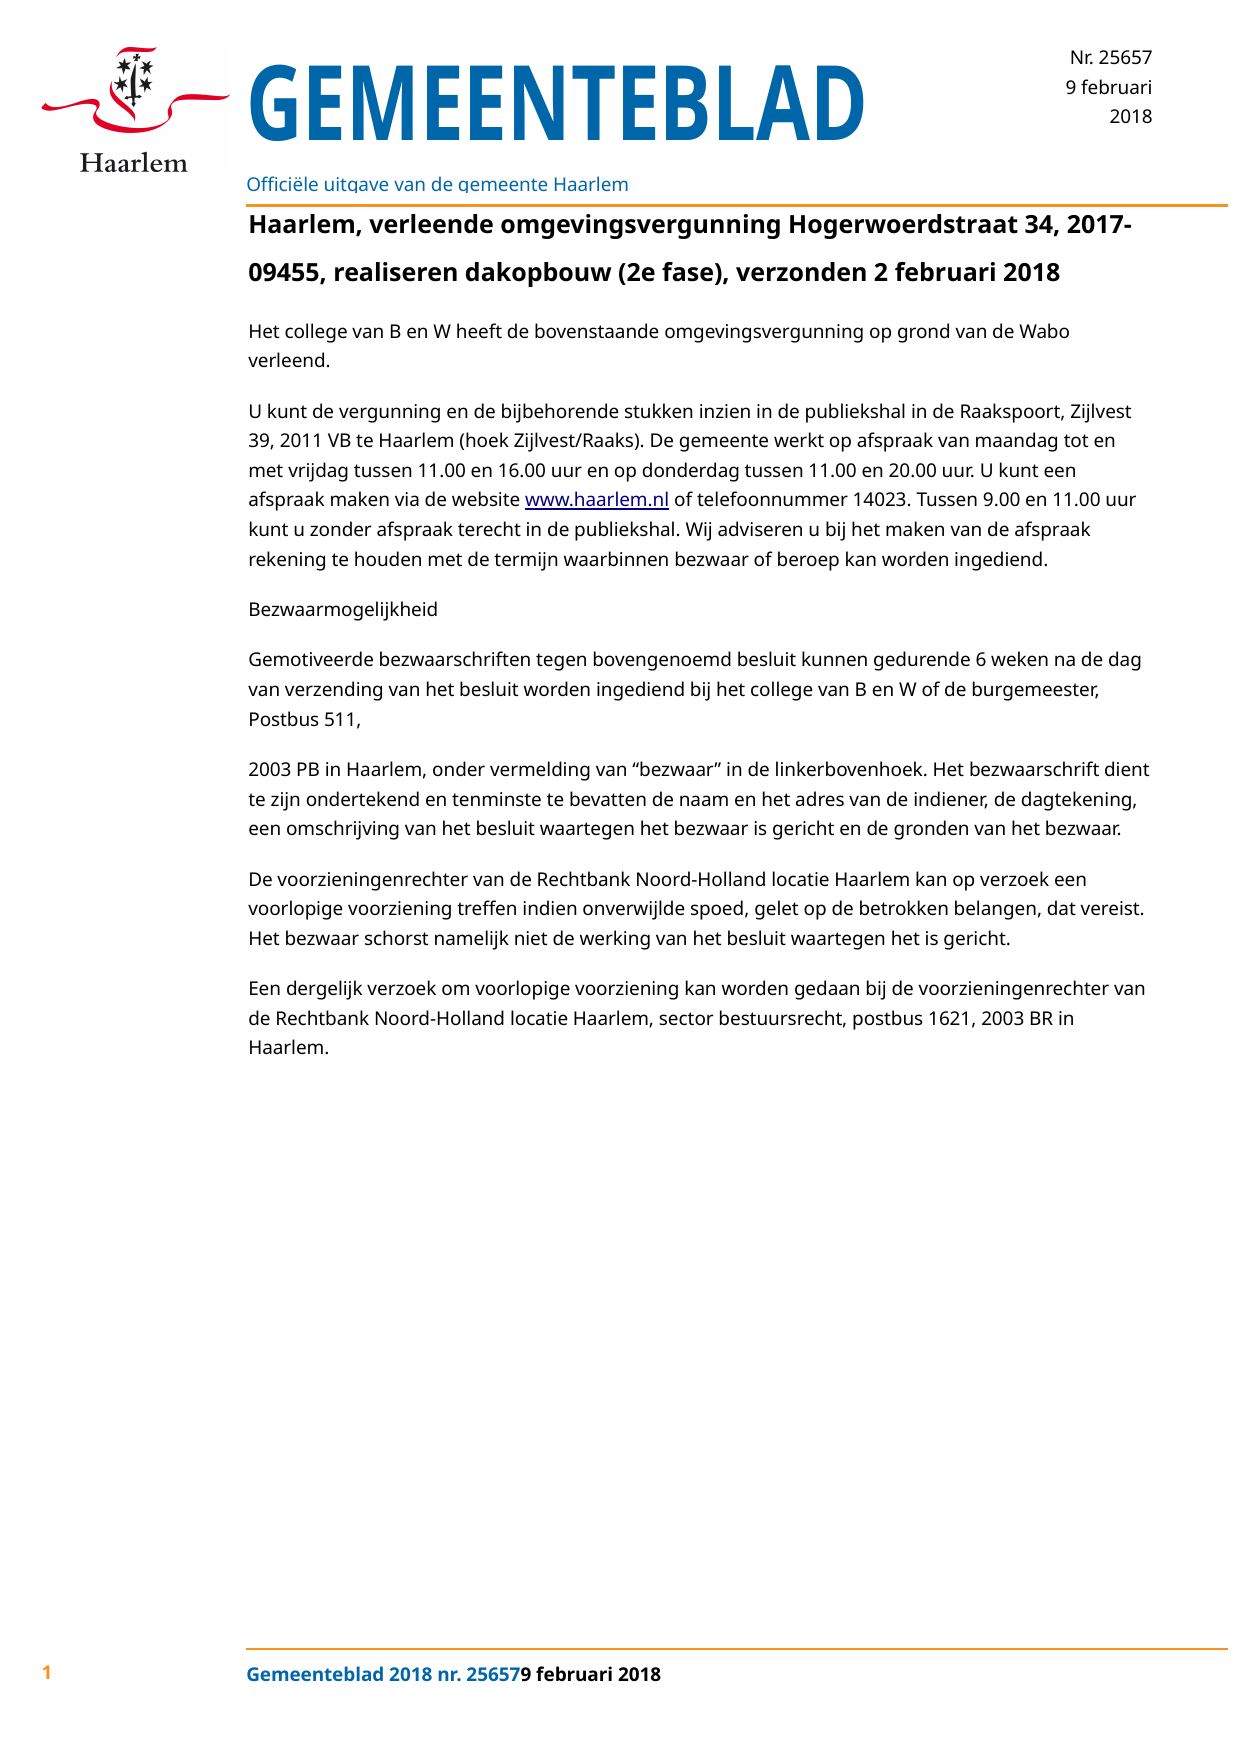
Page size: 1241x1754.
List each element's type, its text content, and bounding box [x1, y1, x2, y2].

text Het college van B en W heeft de bovenstaande omgevingsvergunning op grond van de Wabo verleend. [248, 318, 1152, 373]
text Haarlem, verleende omgevingsvergunning Hogerwoerdstraat 34, 2017-09455, realiseren dakopbouw (2e fase), verzonden 2 februari 2018 [248, 207, 1152, 288]
text U kunt de vergunning en de bijbehorende stukken inzien in de publiekshal in de Raakspoort, Zijlvest 39, 2011 VB te Haarlem (hoek Zijlvest/Raaks). De gemeente werkt op afspraak van maandag tot en met vrijdag tussen 11.00 en 16.00 uur en op donderdag tussen 11.00 en 20.00 uur. U kunt een afspraak maken via de website www.haarlem.nl of telefoonnummer 14023. Tussen 9.00 en 11.00 uur kunt u zonder afspraak terecht in de publiekshal. Wij adviseren u bij het maken van de afspraak rekening te houden met de termijn waarbinnen bezwaar of beroep kan worden ingediend. [248, 398, 1152, 572]
text De voorzieningenrechter van de Rechtbank Noord-Holland locatie Haarlem kan op verzoek een voorlopige voorziening treffen indien onverwijlde spoed, gelet op de betrokken belangen, dat vereist. Het bezwaar schorst namelijk niet de werking van het besluit waartegen het is gericht. [248, 866, 1152, 951]
text Een dergelijk verzoek om voorlopige voorziening kan worden gedaan bij de voorzieningenrechter van de Rechtbank Noord-Holland locatie Haarlem, sector bestuursrecht, postbus 1621, 2003 BR in Haarlem. [248, 975, 1152, 1060]
text Bezwaarmogelijkheid [248, 596, 1152, 622]
text 2003 PB in Haarlem, onder vermelding van “bezwaar” in de linkerbovenhoek. Het bezwaarschrift dient te zijn ondertekend en tenminste te bevatten de naam en het adres van de indiener, de dagtekening, een omschrijving van het besluit waartegen het bezwaar is gericht en de gronden van het bezwaar. [248, 756, 1152, 841]
picture [41, 47, 231, 172]
text Gemotiveerde bezwaarschriften tegen bovengenoemd besluit kunnen gedurende 6 weken na de dag van verzending van het besluit worden ingediend bij het college van B en W of de burgemeester, Postbus 511, [248, 647, 1152, 732]
